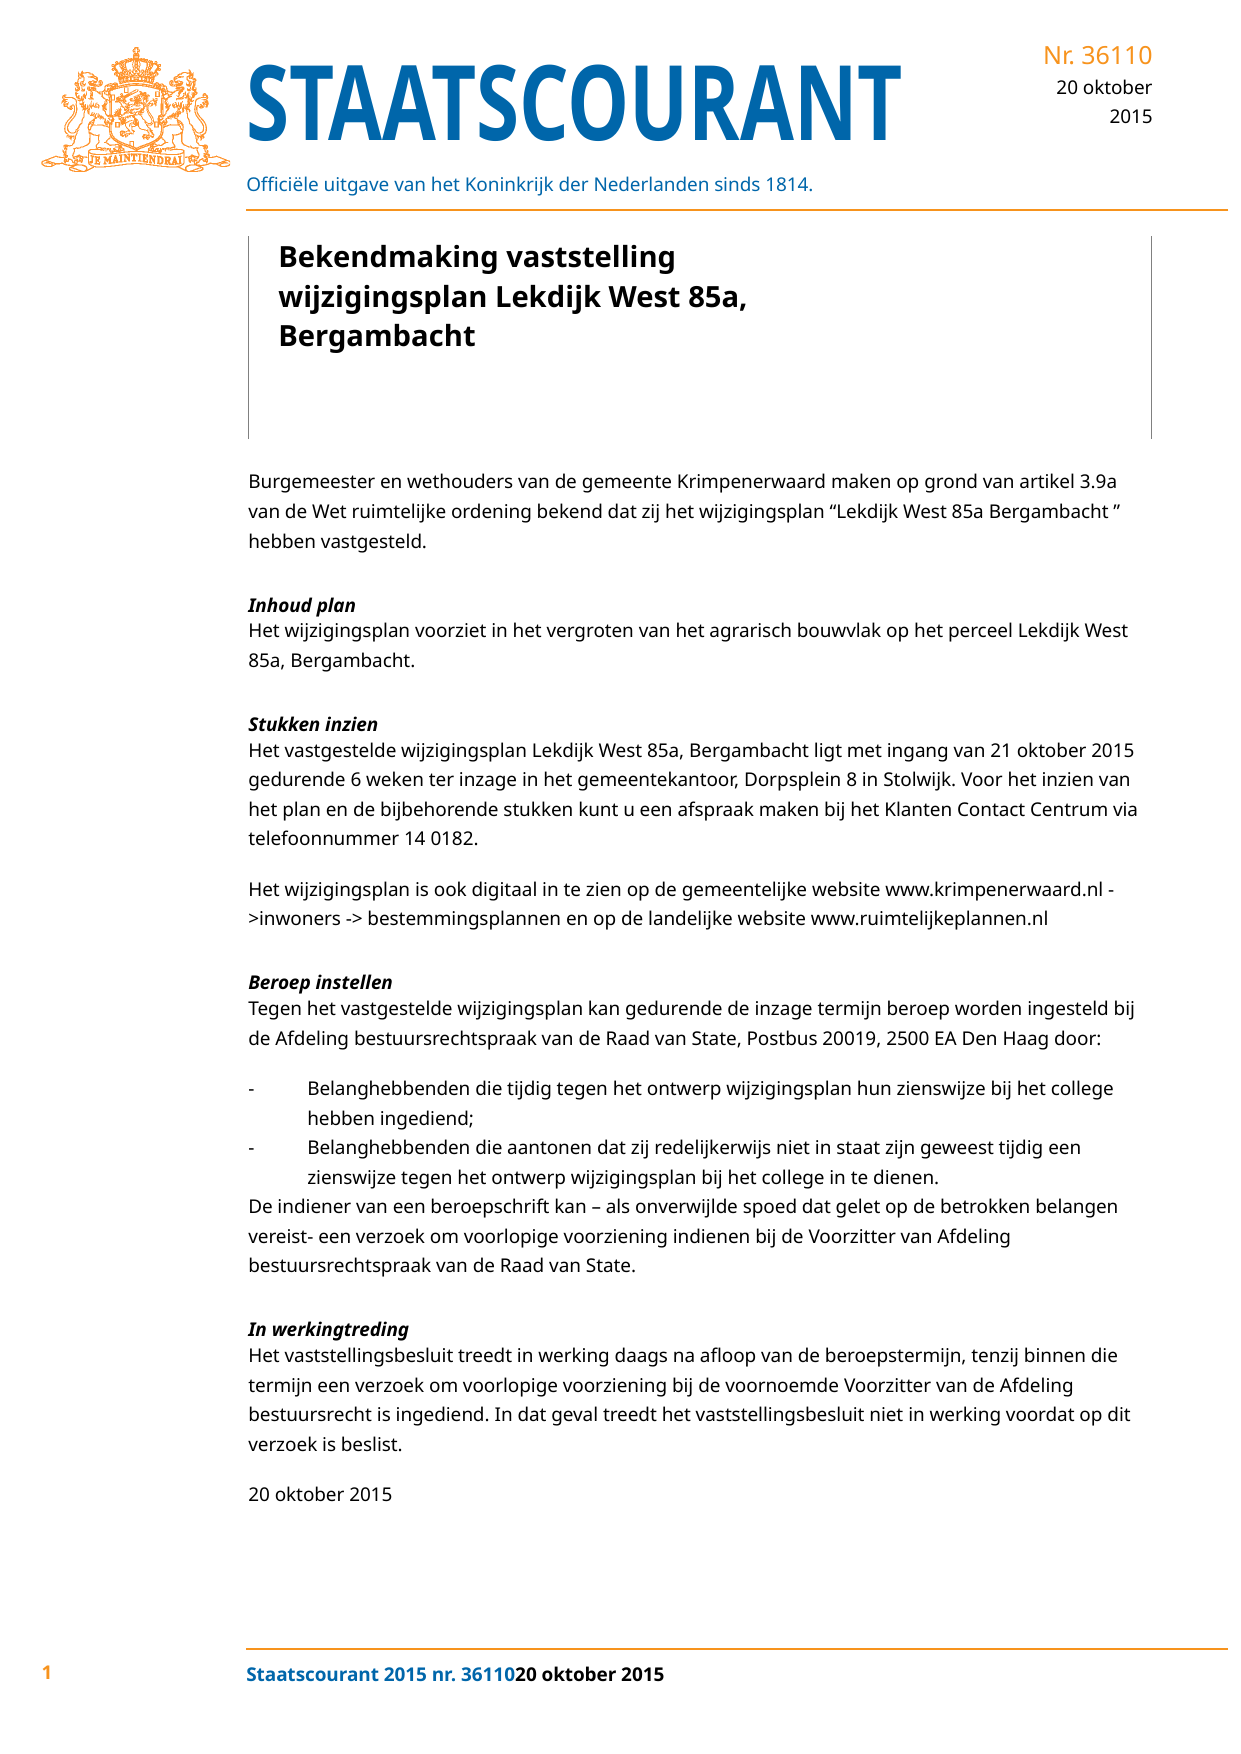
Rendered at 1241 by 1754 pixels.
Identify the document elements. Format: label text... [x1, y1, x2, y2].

list Belanghebbenden die aantonen dat zij redelijkerwijs niet in staat zijn geweest tijdig een zienswijze tegen het ontwerp wijzigingsplan bij het college in te dienen. [248, 1134, 1152, 1190]
text Het wijzigingsplan voorziet in het vergroten van het agrarisch bouwvlak op het perceel Lekdijk West 85a, Bergambacht. [248, 617, 1152, 673]
table_header [1090, 236, 1151, 413]
table_header [850, 236, 912, 413]
text Het vaststellingsbesluit treedt in werking daags na afloop van de beroepstermijn, tenzij binnen die termijn een verzoek om voorlopige voorziening bij de voornoemde Voorzitter van de Afdeling bestuursrecht is ingediend. In dat geval treedt het vaststellingsbesluit niet in werking voordat op dit verzoek is beslist. [248, 1342, 1152, 1457]
text 20 oktober 2015 [248, 1482, 1152, 1507]
text Burgemeester en wethouders van de gemeente Krimpenerwaard maken op grond van artikel 3.9a van de Wet ruimtelijke ordening bekend dat zij het wijzigingsplan “Lekdijk West 85a Bergambacht ” hebben vastgesteld. [248, 469, 1152, 553]
text In werkingtreding [248, 1317, 1152, 1342]
table_header Bekendmaking vaststelling wijzigingsplan Lekdijk West 85a, Bergambacht [249, 236, 850, 439]
list Belanghebbenden die tijdig tegen het ontwerp wijzigingsplan hun zienswijze bij het college hebben ingediend; [248, 1075, 1152, 1131]
text Het vastgestelde wijzigingsplan Lekdijk West 85a, Bergambacht ligt met ingang van 21 oktober 2015 gedurende 6 weken ter inzage in het gemeentekantoor, Dorpsplein 8 in Stolwijk. Voor het inzien van het plan en de bijbehorende stukken kunt u een afspraak maken bij het Klanten Contact Centrum via telefoonnummer 14 0182. [248, 737, 1152, 851]
text Inhoud plan [248, 592, 1152, 617]
text Tegen het vastgestelde wijzigingsplan kan gedurende de inzage termijn beroep worden ingesteld bij de Afdeling bestuursrechtspraak van de Raad van State, Postbus 20019, 2500 EA Den Haag door: [248, 995, 1152, 1051]
text Beroep instellen [248, 969, 1152, 995]
text Stukken inzien [248, 711, 1152, 737]
text De indiener van een beroepschrift kan – als onverwijlde spoed dat gelet op de betrokken belangen vereist- een verzoek om voorlopige voorziening indienen bij de Voorzitter van Afdeling bestuursrechtspraak van de Raad van State. [248, 1193, 1152, 1278]
table_header [850, 414, 1151, 439]
picture [912, 236, 1090, 414]
picture [41, 47, 231, 172]
text Het wijzigingsplan is ook digitaal in te zien op de gemeentelijke website www.krimpenerwaard.nl ->inwoners -> bestemmingsplannen en op de landelijke website www.ruimtelijkeplannen.nl [248, 876, 1152, 931]
